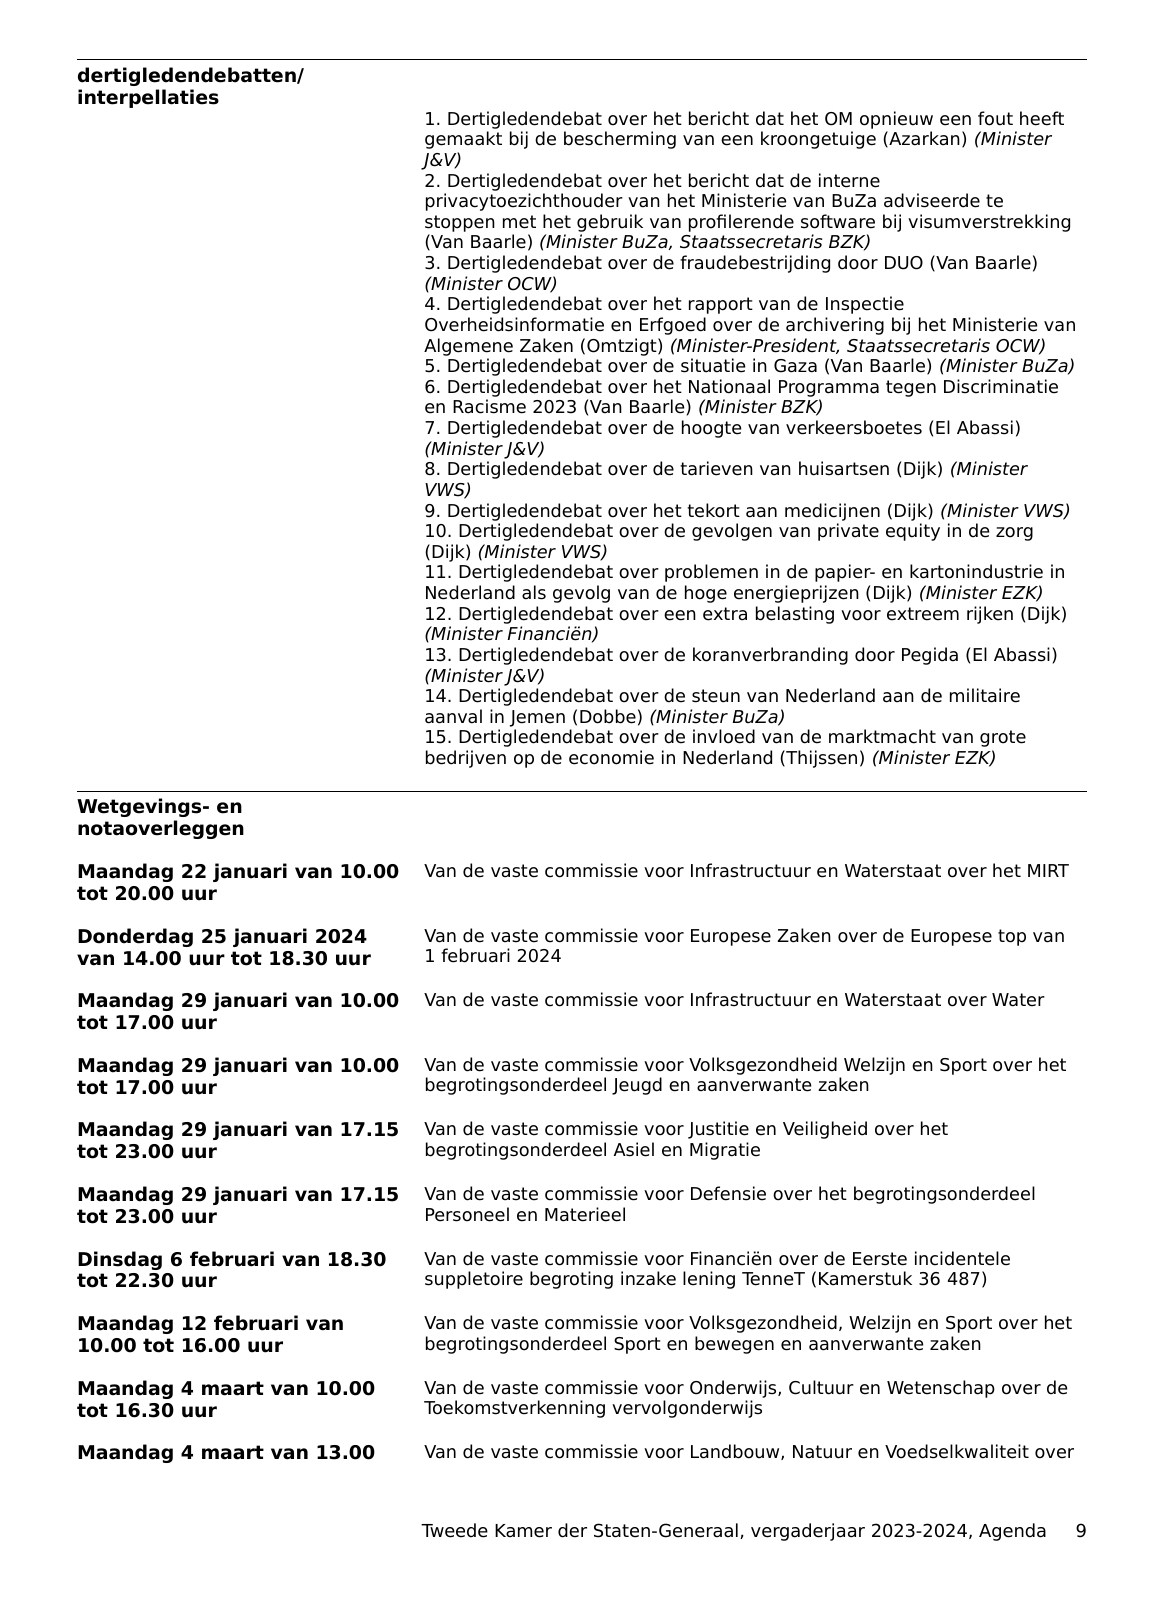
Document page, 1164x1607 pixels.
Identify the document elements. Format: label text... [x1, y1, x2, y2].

table_cell [77, 728, 401, 769]
table_cell [401, 905, 418, 926]
table_cell 3. Dertigledendebat over de fraudebestrijding door DUO (Van Baarle) (Minister OCW) [418, 253, 1087, 294]
table_cell [401, 501, 418, 521]
table_cell [401, 377, 418, 418]
table_cell [77, 356, 401, 377]
table_header dertigledendebatten/ interpellaties [77, 60, 401, 109]
table_cell Van de vaste commissie voor Infrastructuur en Waterstaat over het MIRT [418, 861, 1087, 905]
table_cell [77, 521, 401, 562]
table_cell [77, 686, 401, 727]
table_cell [401, 521, 418, 562]
table_header [401, 792, 418, 840]
table_cell [77, 840, 401, 861]
table_cell [418, 970, 1087, 990]
table_cell [401, 1422, 418, 1442]
table_cell [401, 1249, 418, 1292]
table_cell 15. Dertigledendebat over de invloed van de marktmacht van grote bedrijven op de economie in Nederland (Thijssen) (Minister EZK) [418, 728, 1087, 769]
table_cell [77, 1099, 401, 1119]
table_cell [401, 459, 418, 501]
table_cell [418, 1034, 1087, 1055]
table_cell [401, 1313, 418, 1357]
table_cell Maandag 29 januari van 17.15 tot 23.00 uur [77, 1119, 401, 1163]
table_cell [77, 109, 401, 171]
table_cell [401, 1442, 418, 1464]
table_cell Maandag 4 maart van 13.00 [77, 1442, 401, 1464]
table_cell [401, 1119, 418, 1163]
table_cell [401, 1378, 418, 1422]
table_cell [77, 1422, 401, 1442]
table_cell [77, 970, 401, 990]
table_cell 8. Dertigledendebat over de tarieven van huisartsen (Dijk) (Minister VWS) [418, 459, 1087, 501]
table_cell [401, 990, 418, 1034]
table_cell [418, 1422, 1087, 1442]
table_cell [418, 1163, 1087, 1184]
table_cell Maandag 29 januari van 10.00 tot 17.00 uur [77, 990, 401, 1034]
table_cell 2. Dertigledendebat over het bericht dat de interne privacytoezichthouder van het Ministerie van BuZa adviseerde te stoppen met het gebruik van profilerende software bij visumverstrekking (Van Baarle) (Minister BuZa, Staatssecretaris BZK) [418, 171, 1087, 253]
table_cell [418, 1293, 1087, 1313]
table_cell [77, 905, 401, 926]
table_cell [401, 171, 418, 253]
table_cell [77, 1163, 401, 1184]
table_header [418, 792, 1087, 840]
table_cell [77, 1357, 401, 1378]
table_cell [77, 253, 401, 294]
table_cell 5. Dertigledendebat over de situatie in Gaza (Van Baarle) (Minister BuZa) [418, 356, 1087, 377]
table_cell [401, 294, 418, 356]
table_header [418, 60, 1087, 109]
table_cell Van de vaste commissie voor Volksgezondheid Welzijn en Sport over het begrotingsonderdeel Jeugd en aanverwante zaken [418, 1055, 1087, 1099]
table_cell [77, 1228, 401, 1248]
table_cell 9. Dertigledendebat over het tekort aan medicijnen (Dijk) (Minister VWS) [418, 501, 1087, 521]
table_header [401, 60, 418, 109]
table_cell [401, 1357, 418, 1378]
table_cell [401, 253, 418, 294]
table_cell Van de vaste commissie voor Infrastructuur en Waterstaat over Water [418, 990, 1087, 1034]
table_cell [77, 645, 401, 686]
table_cell [401, 1184, 418, 1228]
table_cell Maandag 12 februari van 10.00 tot 16.00 uur [77, 1313, 401, 1357]
table_cell 10. Dertigledendebat over de gevolgen van private equity in de zorg (Dijk) (Minister VWS) [418, 521, 1087, 562]
table_cell [401, 418, 418, 459]
table_cell [401, 109, 418, 171]
table_cell Van de vaste commissie voor Defensie over het begrotingsonderdeel Personeel en Materieel [418, 1184, 1087, 1228]
table_cell [401, 563, 418, 604]
table_cell 6. Dertigledendebat over het Nationaal Programma tegen Discriminatie en Racisme 2023 (Van Baarle) (Minister BZK) [418, 377, 1087, 418]
table_cell 4. Dertigledendebat over het rapport van de Inspectie Overheidsinformatie en Erfgoed over de archivering bij het Ministerie van Algemene Zaken (Omtzigt) (Minister-President, Staatssecretaris OCW) [418, 294, 1087, 356]
table_cell Dinsdag 6 februari van 18.30 tot 22.30 uur [77, 1249, 401, 1292]
table_cell Maandag 22 januari van 10.00 tot 20.00 uur [77, 861, 401, 905]
table_cell [77, 1293, 401, 1313]
table_cell Van de vaste commissie voor Landbouw, Natuur en Voedselkwaliteit over [418, 1442, 1087, 1464]
table_cell [401, 645, 418, 686]
table_cell [401, 356, 418, 377]
table_cell Van de vaste commissie voor Volksgezondheid, Welzijn en Sport over het begrotingsonderdeel Sport en bewegen en aanverwante zaken [418, 1313, 1087, 1357]
table_cell Maandag 4 maart van 10.00 tot 16.30 uur [77, 1378, 401, 1422]
table_cell [401, 1034, 418, 1055]
table_cell [401, 840, 418, 861]
table_cell [401, 728, 418, 769]
table_cell Donderdag 25 januari 2024 van 14.00 uur tot 18.30 uur [77, 926, 401, 969]
table_cell [401, 1228, 418, 1248]
table_cell 7. Dertigledendebat over de hoogte van verkeersboetes (El Abassi) (Minister J&V) [418, 418, 1087, 459]
table_cell [401, 1099, 418, 1119]
table_cell Van de vaste commissie voor Justitie en Veiligheid over het begrotingsonderdeel Asiel en Migratie [418, 1119, 1087, 1163]
table_cell 12. Dertigledendebat over een extra belasting voor extreem rijken (Dijk) (Minister Financiën) [418, 604, 1087, 645]
table_cell [401, 1163, 418, 1184]
table_cell [401, 970, 418, 990]
table_cell [77, 294, 401, 356]
table_cell [418, 840, 1087, 861]
table_cell [77, 1034, 401, 1055]
table_cell 13. Dertigledendebat over de koranverbranding door Pegida (El Abassi) (Minister J&V) [418, 645, 1087, 686]
table_cell [418, 1357, 1087, 1378]
table_cell [401, 926, 418, 969]
table_cell [418, 905, 1087, 926]
table_cell Maandag 29 januari van 17.15 tot 23.00 uur [77, 1184, 401, 1228]
table_cell [77, 418, 401, 459]
table_cell Van de vaste commissie voor Europese Zaken over de Europese top van 1 februari 2024 [418, 926, 1087, 969]
table_cell [77, 604, 401, 645]
table_cell Maandag 29 januari van 10.00 tot 17.00 uur [77, 1055, 401, 1099]
table_cell [418, 1228, 1087, 1248]
table_cell [77, 563, 401, 604]
table_cell [77, 459, 401, 501]
table_cell [418, 1099, 1087, 1119]
table_cell [401, 1293, 418, 1313]
table_cell Van de vaste commissie voor Financiën over de Eerste incidentele suppletoire begroting inzake lening TenneT (Kamerstuk 36 487) [418, 1249, 1087, 1292]
table_cell [77, 501, 401, 521]
table_header Wetgevings- en notaoverleggen [77, 792, 401, 840]
table_cell [401, 686, 418, 727]
table_cell [401, 861, 418, 905]
table_cell [401, 1055, 418, 1099]
table_cell Van de vaste commissie voor Onderwijs, Cultuur en Wetenschap over de Toekomstverkenning vervolgonderwijs [418, 1378, 1087, 1422]
table_cell 1. Dertigledendebat over het bericht dat het OM opnieuw een fout heeft gemaakt bij de bescherming van een kroongetuige (Azarkan) (Minister J&V) [418, 109, 1087, 171]
table_cell [77, 377, 401, 418]
table_cell 14. Dertigledendebat over de steun van Nederland aan de militaire aanval in Jemen (Dobbe) (Minister BuZa) [418, 686, 1087, 727]
table_cell [77, 171, 401, 253]
table_cell [401, 604, 418, 645]
table_cell 11. Dertigledendebat over problemen in de papier- en kartonindustrie in Nederland als gevolg van de hoge energieprijzen (Dijk) (Minister EZK) [418, 563, 1087, 604]
